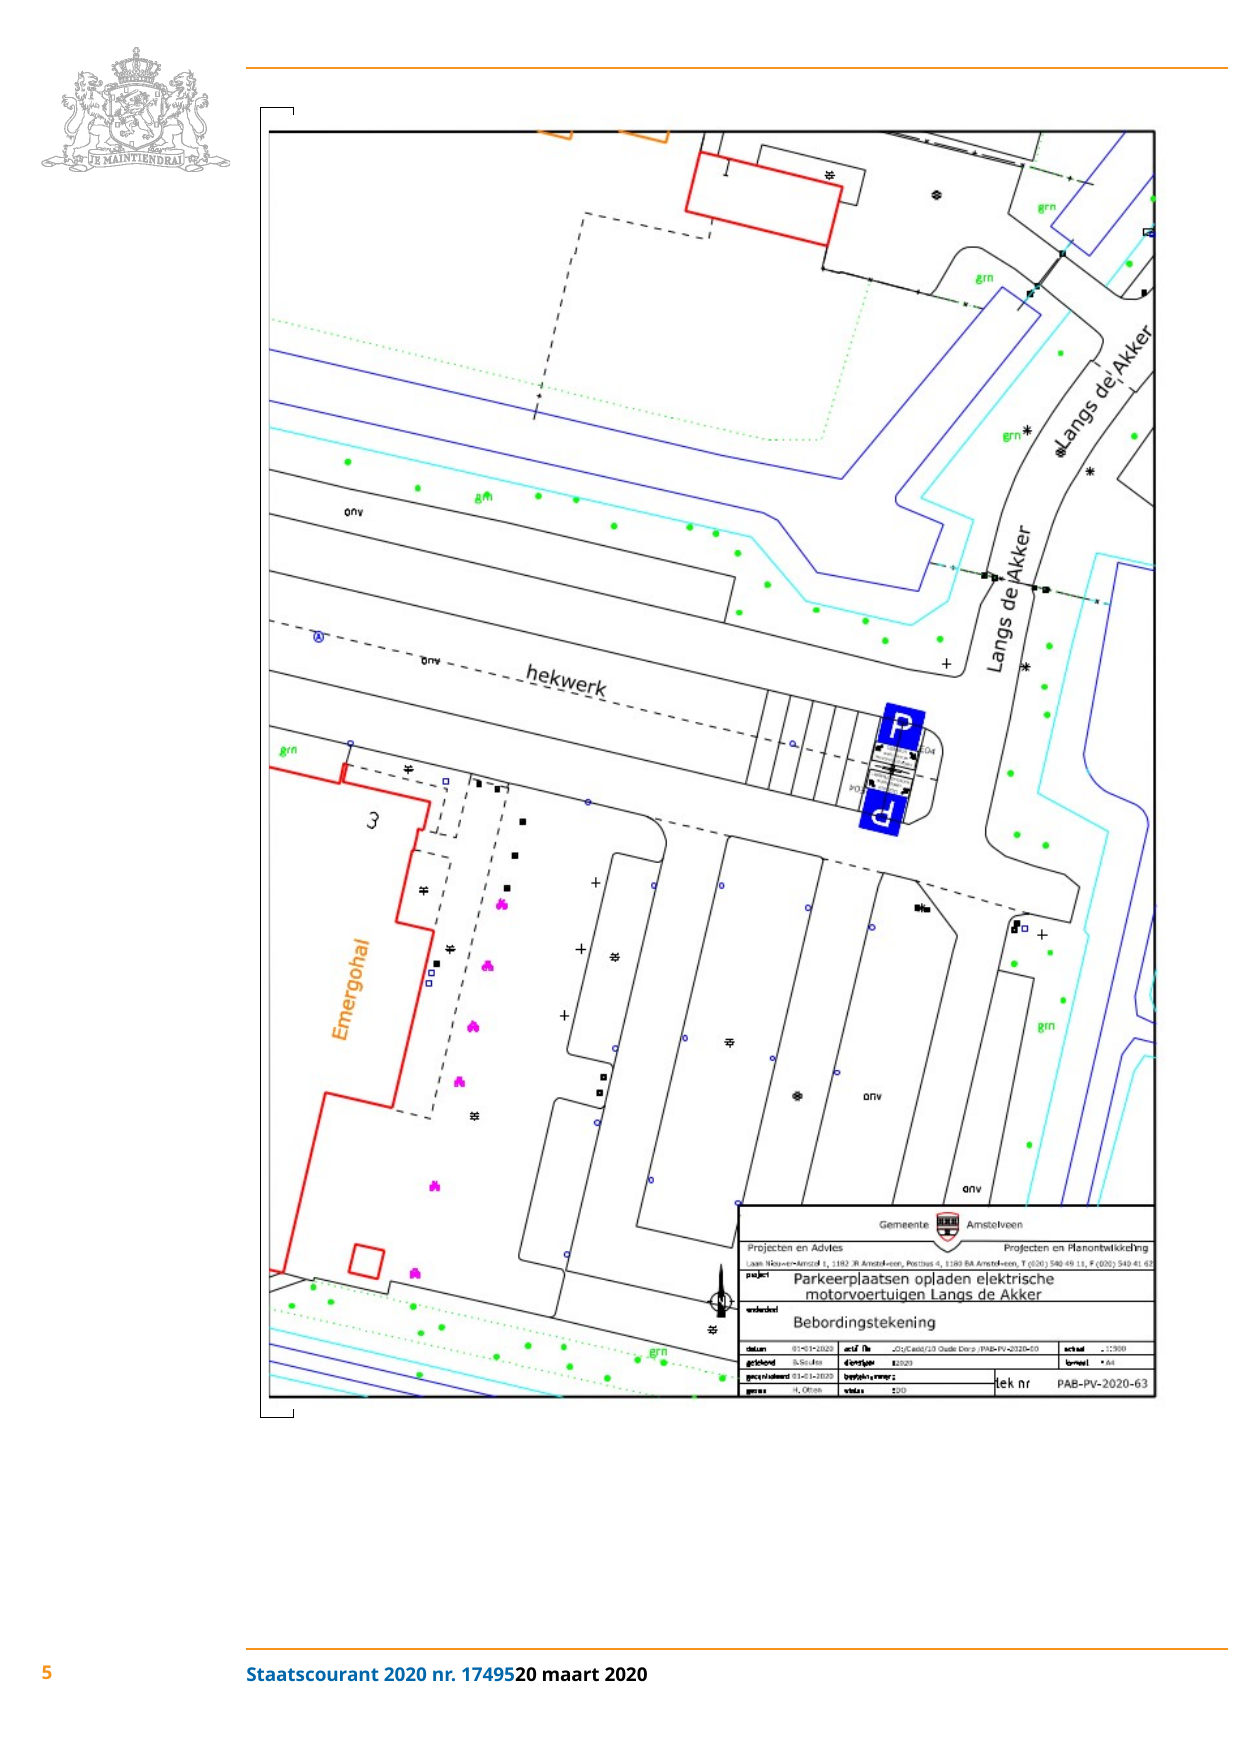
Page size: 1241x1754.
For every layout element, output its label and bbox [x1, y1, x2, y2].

picture [268, 115, 1173, 1409]
picture [41, 47, 231, 172]
